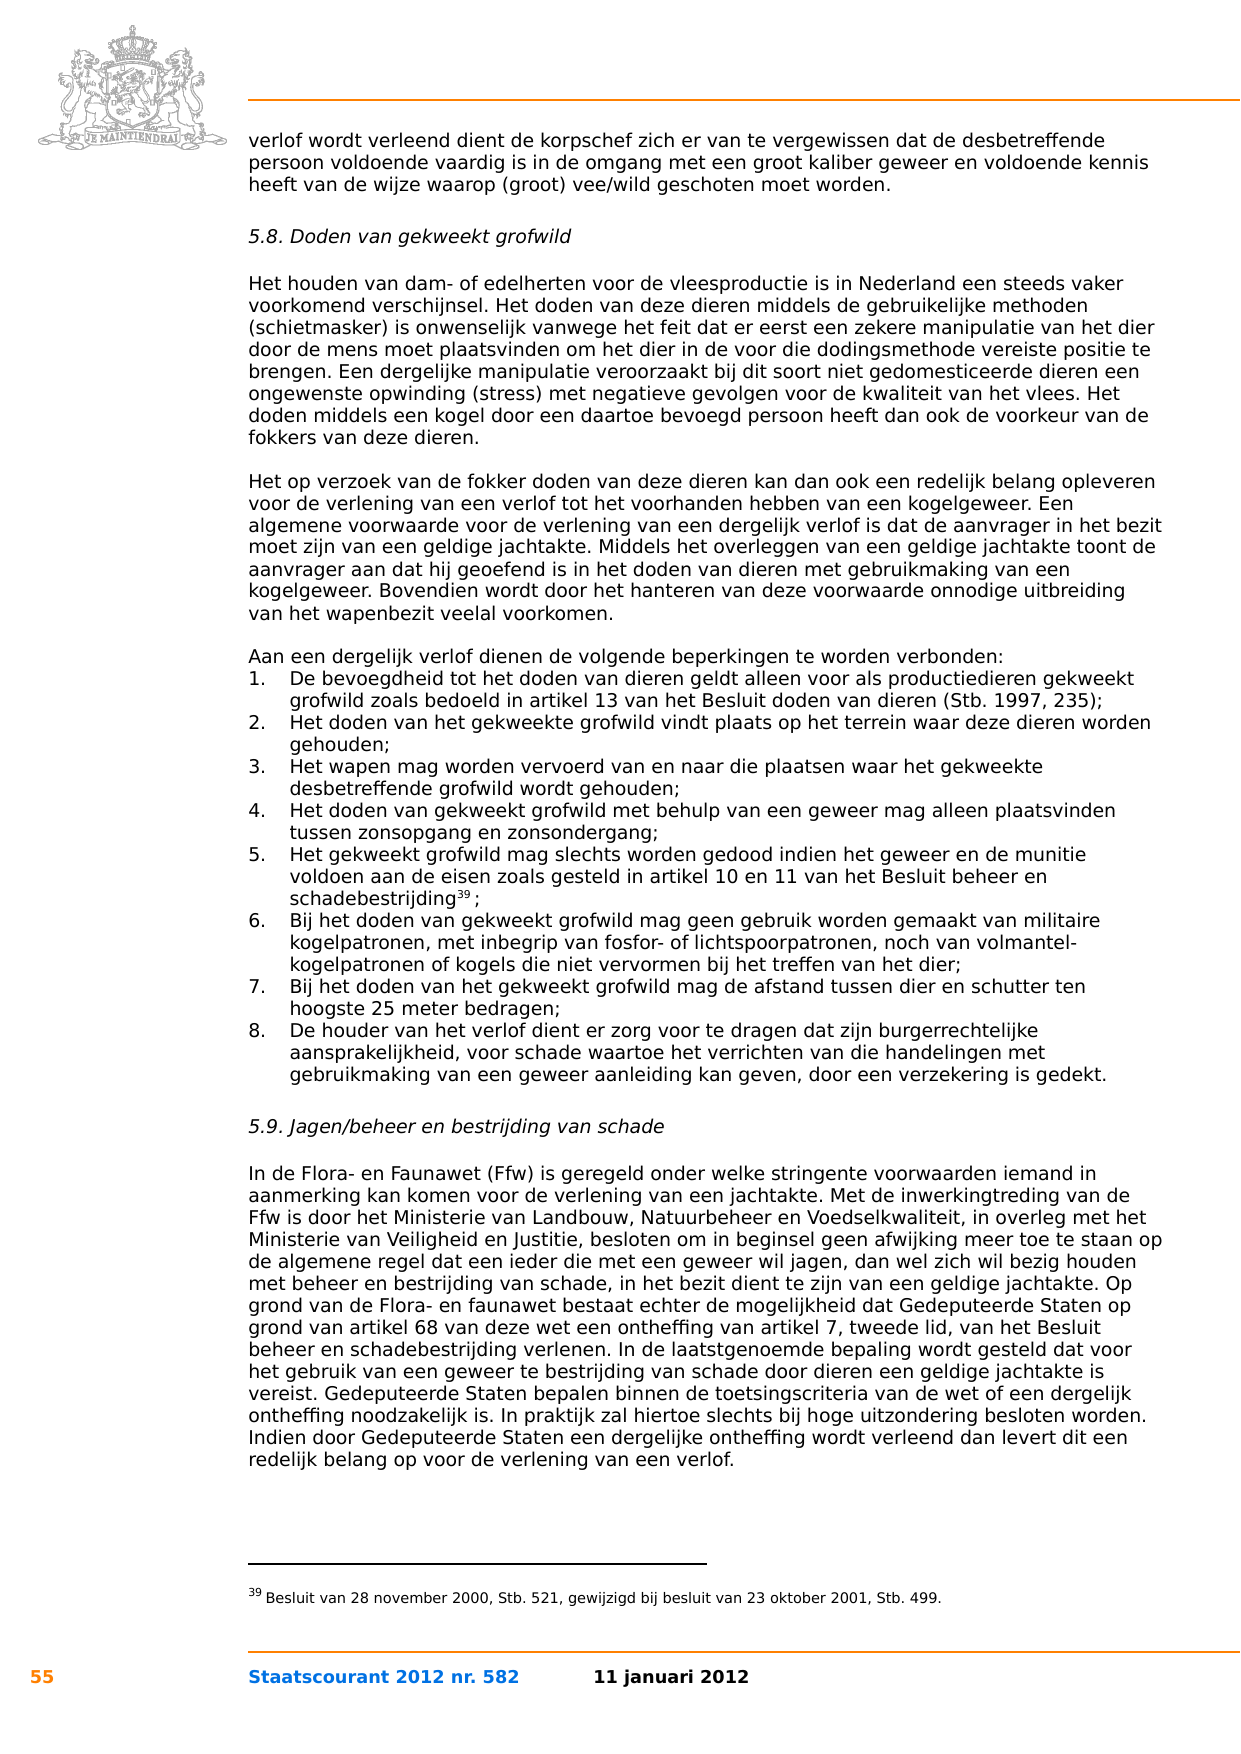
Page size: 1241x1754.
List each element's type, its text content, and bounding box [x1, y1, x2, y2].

picture [38, 25, 227, 150]
text verlof wordt verleend dient de korpschef zich er van te vergewissen dat de desbetreffende persoon voldoende vaardig is in de omgang met een groot kaliber geweer en voldoende kennis heeft van de wijze waarop (groot) vee/wild geschoten moet worden. [248, 130, 1163, 196]
text 5. Het gekweekt grofwild mag slechts worden gedood indien het geweer en de munitie voldoen aan de eisen zoals gesteld in artikel 10 en 11 van het Besluit beheer en schadebestrijding; [248, 844, 1163, 910]
text 3. Het wapen mag worden vervoerd van en naar die plaatsen waar het gekweekte desbetreffende grofwild wordt gehouden; [248, 756, 1163, 800]
text Aan een dergelijk verlof dienen de volgende beperkingen te worden verbonden: [248, 646, 1163, 668]
text 2. Het doden van het gekweekte grofwild vindt plaats op het terrein waar deze dieren worden gehouden; [248, 712, 1163, 756]
text 8. De houder van het verlof dient er zorg voor te dragen dat zijn burgerrechtelijke aansprakelijkheid, voor schade waartoe het verrichten van die handelingen met gebruikmaking van een geweer aanleiding kan geven, door een verzekering is gedekt. [248, 1020, 1163, 1086]
text Het op verzoek van de fokker doden van deze dieren kan dan ook een redelijk belang opleveren voor de verlening van een verlof tot het voorhanden hebben van een kogelgeweer. Een algemene voorwaarde voor de verlening van een dergelijk verlof is dat de aanvrager in het bezit moet zijn van een geldige jachtakte. Middels het overleggen van een geldige jachtakte toont de aanvrager aan dat hij geoefend is in het doden van dieren met gebruikmaking van een kogelgeweer. Bovendien wordt door het hanteren van deze voorwaarde onnodige uitbreiding van het wapenbezit veelal voorkomen. [248, 471, 1163, 624]
text 7. Bij het doden van het gekweekt grofwild mag de afstand tussen dier en schutter ten hoogste 25 meter bedragen; [248, 976, 1163, 1020]
text Besluit van 28 november 2000, Stb. 521, gewijzigd bij besluit van 23 oktober 2001, Stb. 499. [248, 1586, 1163, 1608]
text 1. De bevoegdheid tot het doden van dieren geldt alleen voor als productiedieren gekweekt grofwild zoals bedoeld in artikel 13 van het Besluit doden van dieren (Stb. 1997, 235); [248, 668, 1163, 712]
text Het houden van dam- of edelherten voor de vleesproductie is in Nederland een steeds vaker voorkomend verschijnsel. Het doden van deze dieren middels de gebruikelijke methoden (schietmasker) is onwenselijk vanwege het feit dat er eerst een zekere manipulatie van het dier door de mens moet plaatsvinden om het dier in de voor die dodingsmethode vereiste positie te brengen. Een dergelijke manipulatie veroorzaakt bij dit soort niet gedomesticeerde dieren een ongewenste opwinding (stress) met negatieve gevolgen voor de kwaliteit van het vlees. Het doden middels een kogel door een daartoe bevoegd persoon heeft dan ook de voorkeur van de fokkers van deze dieren. [248, 273, 1163, 449]
text In de Flora- en Faunawet (Ffw) is geregeld onder welke stringente voorwaarden iemand in aanmerking kan komen voor de verlening van een jachtakte. Met de inwerkingtreding van de Ffw is door het Ministerie van Landbouw, Natuurbeheer en Voedselkwaliteit, in overleg met het Ministerie van Veiligheid en Justitie, besloten om in beginsel geen afwijking meer toe te staan op de algemene regel dat een ieder die met een geweer wil jagen, dan wel zich wil bezig houden met beheer en bestrijding van schade, in het bezit dient te zijn van een geldige jachtakte. Op grond van de Flora- en faunawet bestaat echter de mogelijkheid dat Gedeputeerde Staten op grond van artikel 68 van deze wet een ontheffing van artikel 7, tweede lid, van het Besluit beheer en schadebestrijding verlenen. In de laatstgenoemde bepaling wordt gesteld dat voor het gebruik van een geweer te bestrijding van schade door dieren een geldige jachtakte is vereist. Gedeputeerde Staten bepalen binnen de toetsingscriteria van de wet of een dergelijk ontheffing noodzakelijk is. In praktijk zal hiertoe slechts bij hoge uitzondering besloten worden. Indien door Gedeputeerde Staten een dergelijke ontheffing wordt verleend dan levert dit een redelijk belang op voor de verlening van een verlof. [248, 1163, 1163, 1471]
subtitle 5.9. Jagen/beheer en bestrijding van schade [248, 1116, 1163, 1138]
text 6. Bij het doden van gekweekt grofwild mag geen gebruik worden gemaakt van militaire kogelpatronen, met inbegrip van fosfor- of lichtspoorpatronen, noch van volmantel-kogelpatronen of kogels die niet vervormen bij het treffen van het dier; [248, 910, 1163, 976]
subtitle 5.8. Doden van gekweekt grofwild [248, 226, 1163, 248]
text 4. Het doden van gekweekt grofwild met behulp van een geweer mag alleen plaatsvinden tussen zonsopgang en zonsondergang; [248, 800, 1163, 844]
